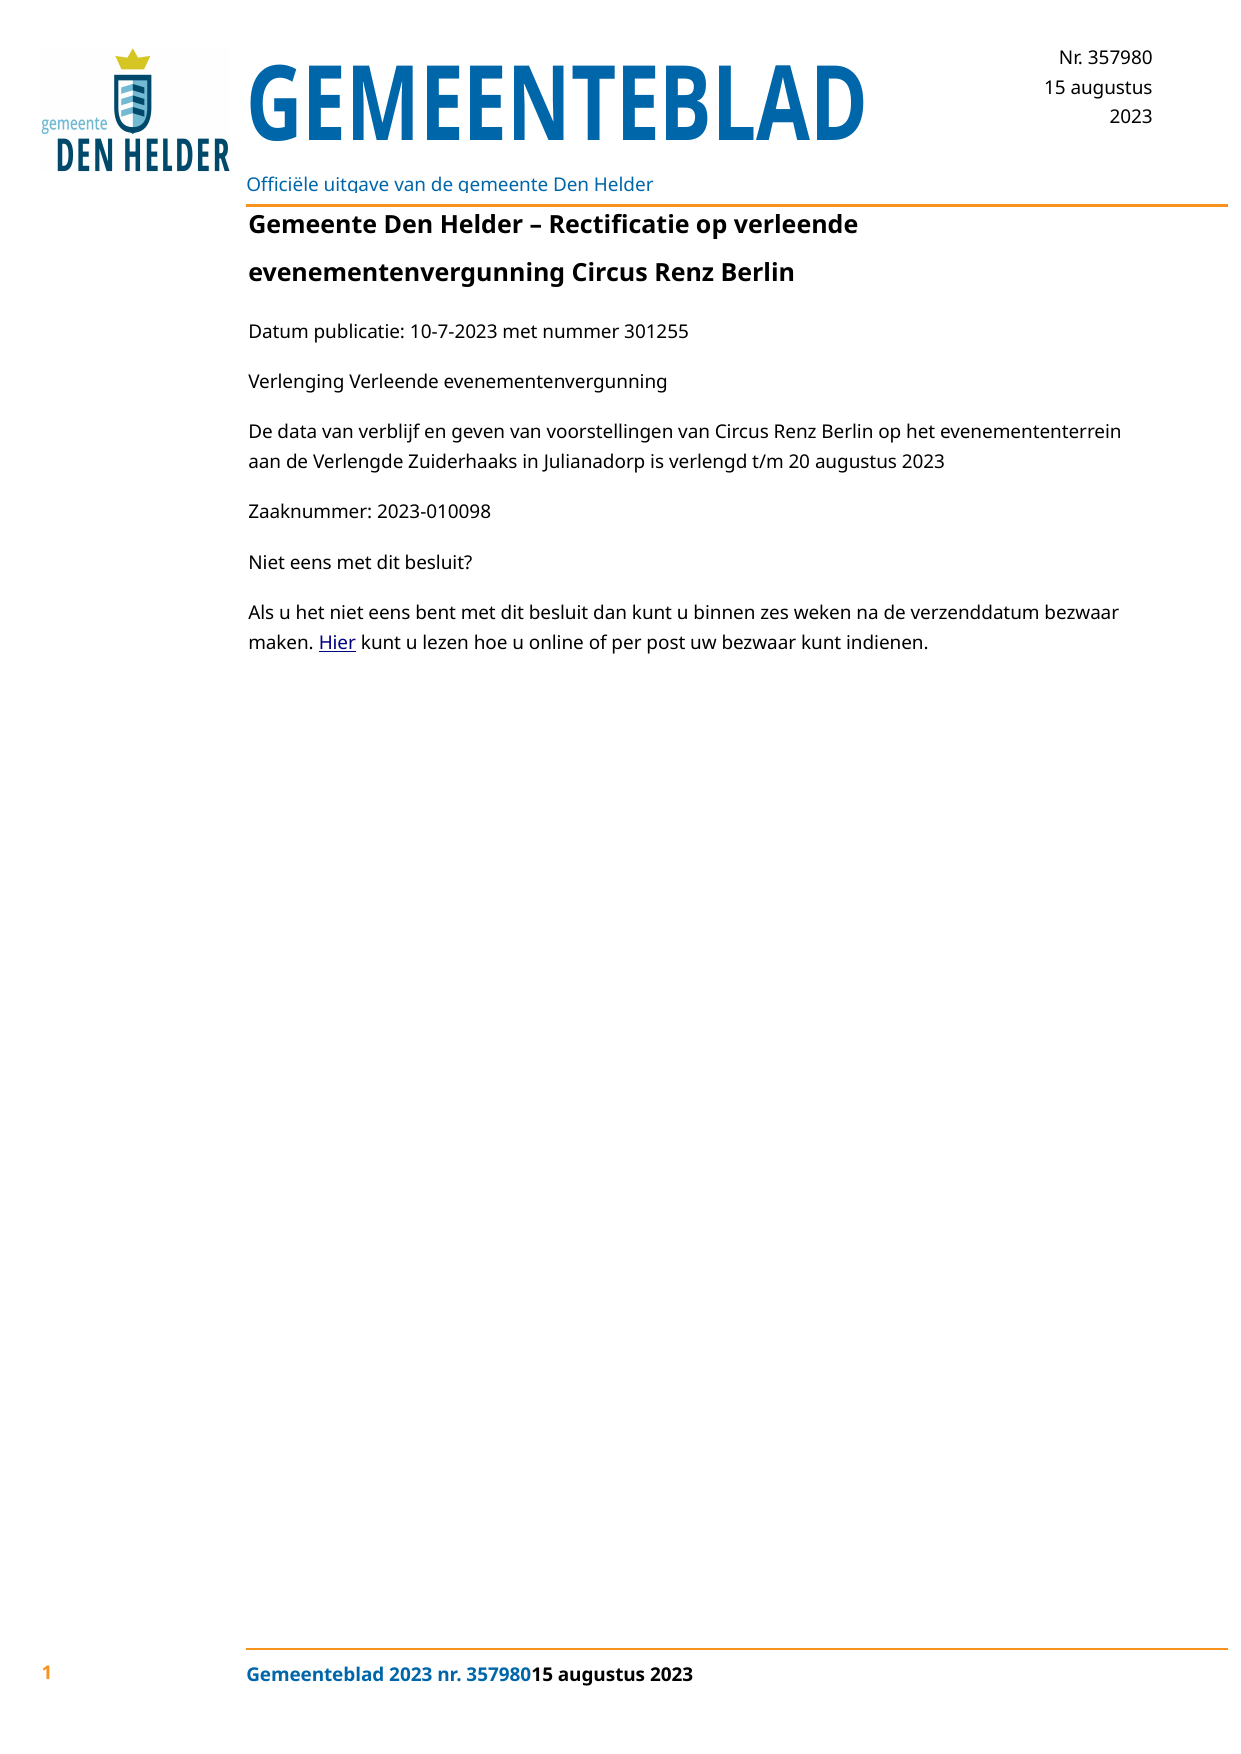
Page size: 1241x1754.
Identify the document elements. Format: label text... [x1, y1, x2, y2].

text Niet eens met dit besluit? [248, 549, 1152, 575]
picture [130, 157, 135, 172]
picture [63, 144, 68, 165]
text Gemeente Den Helder – Rectificatie op verleende evenementenvergunning Circus Renz Berlin [248, 207, 1152, 288]
picture [182, 144, 187, 165]
picture [41, 47, 231, 172]
picture [100, 154, 106, 172]
text De data van verblijf en geven van voorstellingen van Circus Renz Berlin op het evenemententerrein aan de Verlengde Zuiderhaaks in Julianadorp is verlengd t/m 20 augustus 2023 [248, 419, 1152, 474]
text Datum publicatie: 10-7-2023 met nummer 301255 [248, 318, 1152, 344]
picture [220, 160, 224, 172]
text Als u het niet eens bent met dit besluit dan kunt u binnen zes weken na de verzenddatum bezwaar maken. Hier kunt u lezen hoe u online of per post uw bezwaar kunt indienen. [248, 599, 1152, 655]
text Verlenging Verleende evenementenvergunning [248, 368, 1152, 394]
text Zaaknummer: 2023-010098 [248, 499, 1152, 524]
